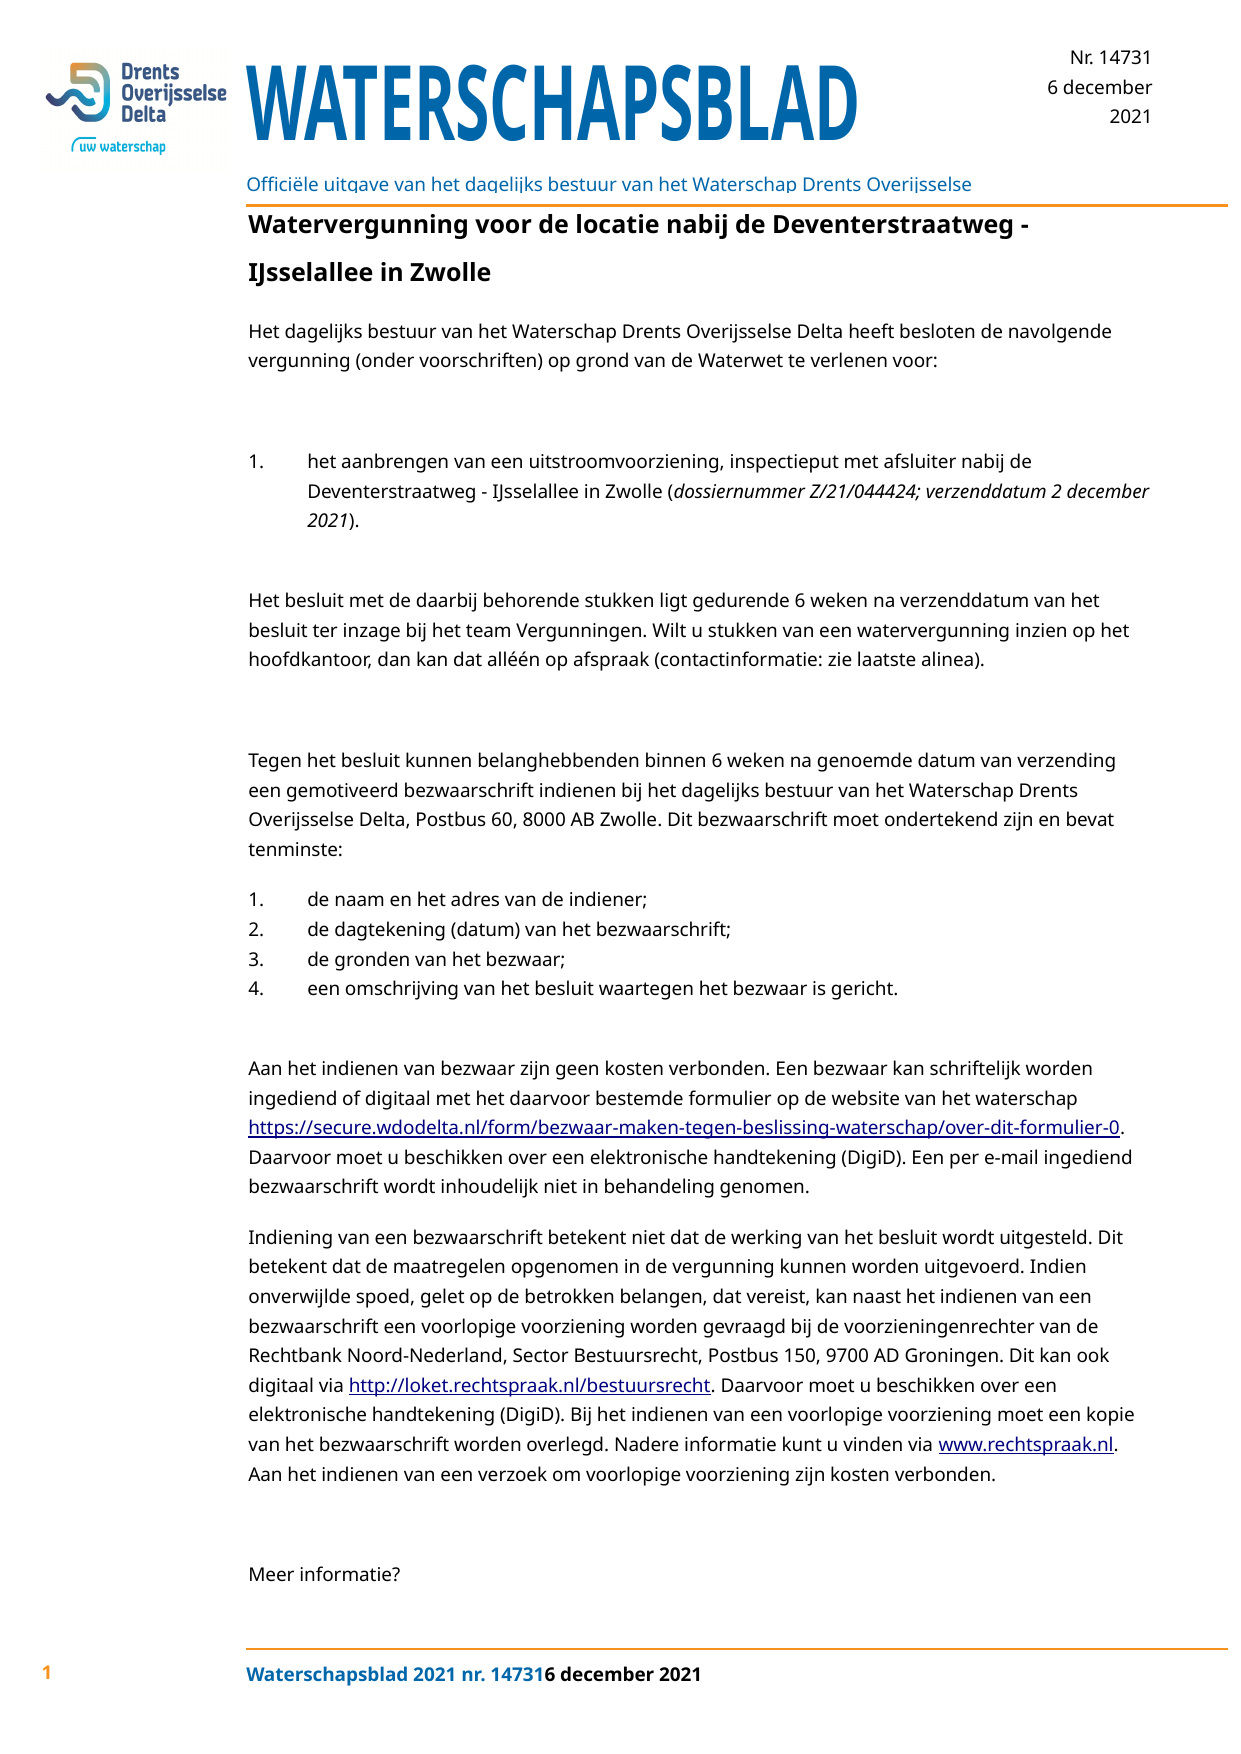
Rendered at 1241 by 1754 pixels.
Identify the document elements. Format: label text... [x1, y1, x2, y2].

text Het besluit met de daarbij behorende stukken ligt gedurende 6 weken na verzenddatum van het besluit ter inzage bij het team Vergunningen. Wilt u stukken van een watervergunning inzien op het hoofdkantoor, dan kan dat alléén op afspraak (contactinformatie: zie laatste alinea). [248, 587, 1152, 672]
text Watervergunning voor de locatie nabij de Deventerstraatweg - IJsselallee in Zwolle [248, 207, 1152, 288]
list de gronden van het bezwaar; [248, 946, 1152, 972]
text Indiening van een bezwaarschrift betekent niet dat de werking van het besluit wordt uitgesteld. Dit betekent dat de maatregelen opgenomen in de vergunning kunnen worden uitgevoerd. Indien onverwijlde spoed, gelet op de betrokken belangen, dat vereist, kan naast het indienen van een bezwaarschrift een voorlopige voorziening worden gevraagd bij de voorzieningenrechter van de Rechtbank Noord-Nederland, Sector Bestuursrecht, Postbus 150, 9700 AD Groningen. Dit kan ook digitaal via http://loket.rechtspraak.nl/bestuursrecht. Daarvoor moet u beschikken over een elektronische handtekening (DigiD). Bij het indienen van een voorlopige voorziening moet een kopie van het bezwaarschrift worden overlegd. Nadere informatie kunt u vinden via www.rechtspraak.nl. Aan het indienen van een verzoek om voorlopige voorziening zijn kosten verbonden. [248, 1224, 1152, 1487]
text Tegen het besluit kunnen belanghebbenden binnen 6 weken na genoemde datum van verzending een gemotiveerd bezwaarschrift indienen bij het dagelijks bestuur van het Waterschap Drents Overijsselse Delta, Postbus 60, 8000 AB Zwolle. Dit bezwaarschrift moet ondertekend zijn en bevat tenminste: [248, 747, 1152, 862]
list een omschrijving van het besluit waartegen het bezwaar is gericht. [248, 975, 1152, 1001]
text Aan het indienen van bezwaar zijn geen kosten verbonden. Een bezwaar kan schriftelijk worden ingediend of digitaal met het daarvoor bestemde formulier op de website van het waterschap https://secure.wdodelta.nl/form/bezwaar-maken-tegen-beslissing-waterschap/over-dit-formulier-0. Daarvoor moet u beschikken over een elektronische handtekening (DigiD). Een per e-mail ingediend bezwaarschrift wordt inhoudelijk niet in behandeling genomen. [248, 1055, 1152, 1199]
list de naam en het adres van de indiener; [248, 887, 1152, 912]
text Meer informatie? [248, 1562, 1152, 1587]
list de dagtekening (datum) van het bezwaarschrift; [248, 916, 1152, 942]
picture [41, 47, 231, 172]
list het aanbrengen van een uitstroomvoorziening, inspectieput met afsluiter nabij de Deventerstraatweg - IJsselallee in Zwolle (dossiernummer Z/21/044424; verzenddatum 2 december 2021). [248, 448, 1152, 533]
text Het dagelijks bestuur van het Waterschap Drents Overijsselse Delta heeft besloten de navolgende vergunning (onder voorschriften) op grond van de Waterwet te verlenen voor: [248, 318, 1152, 373]
